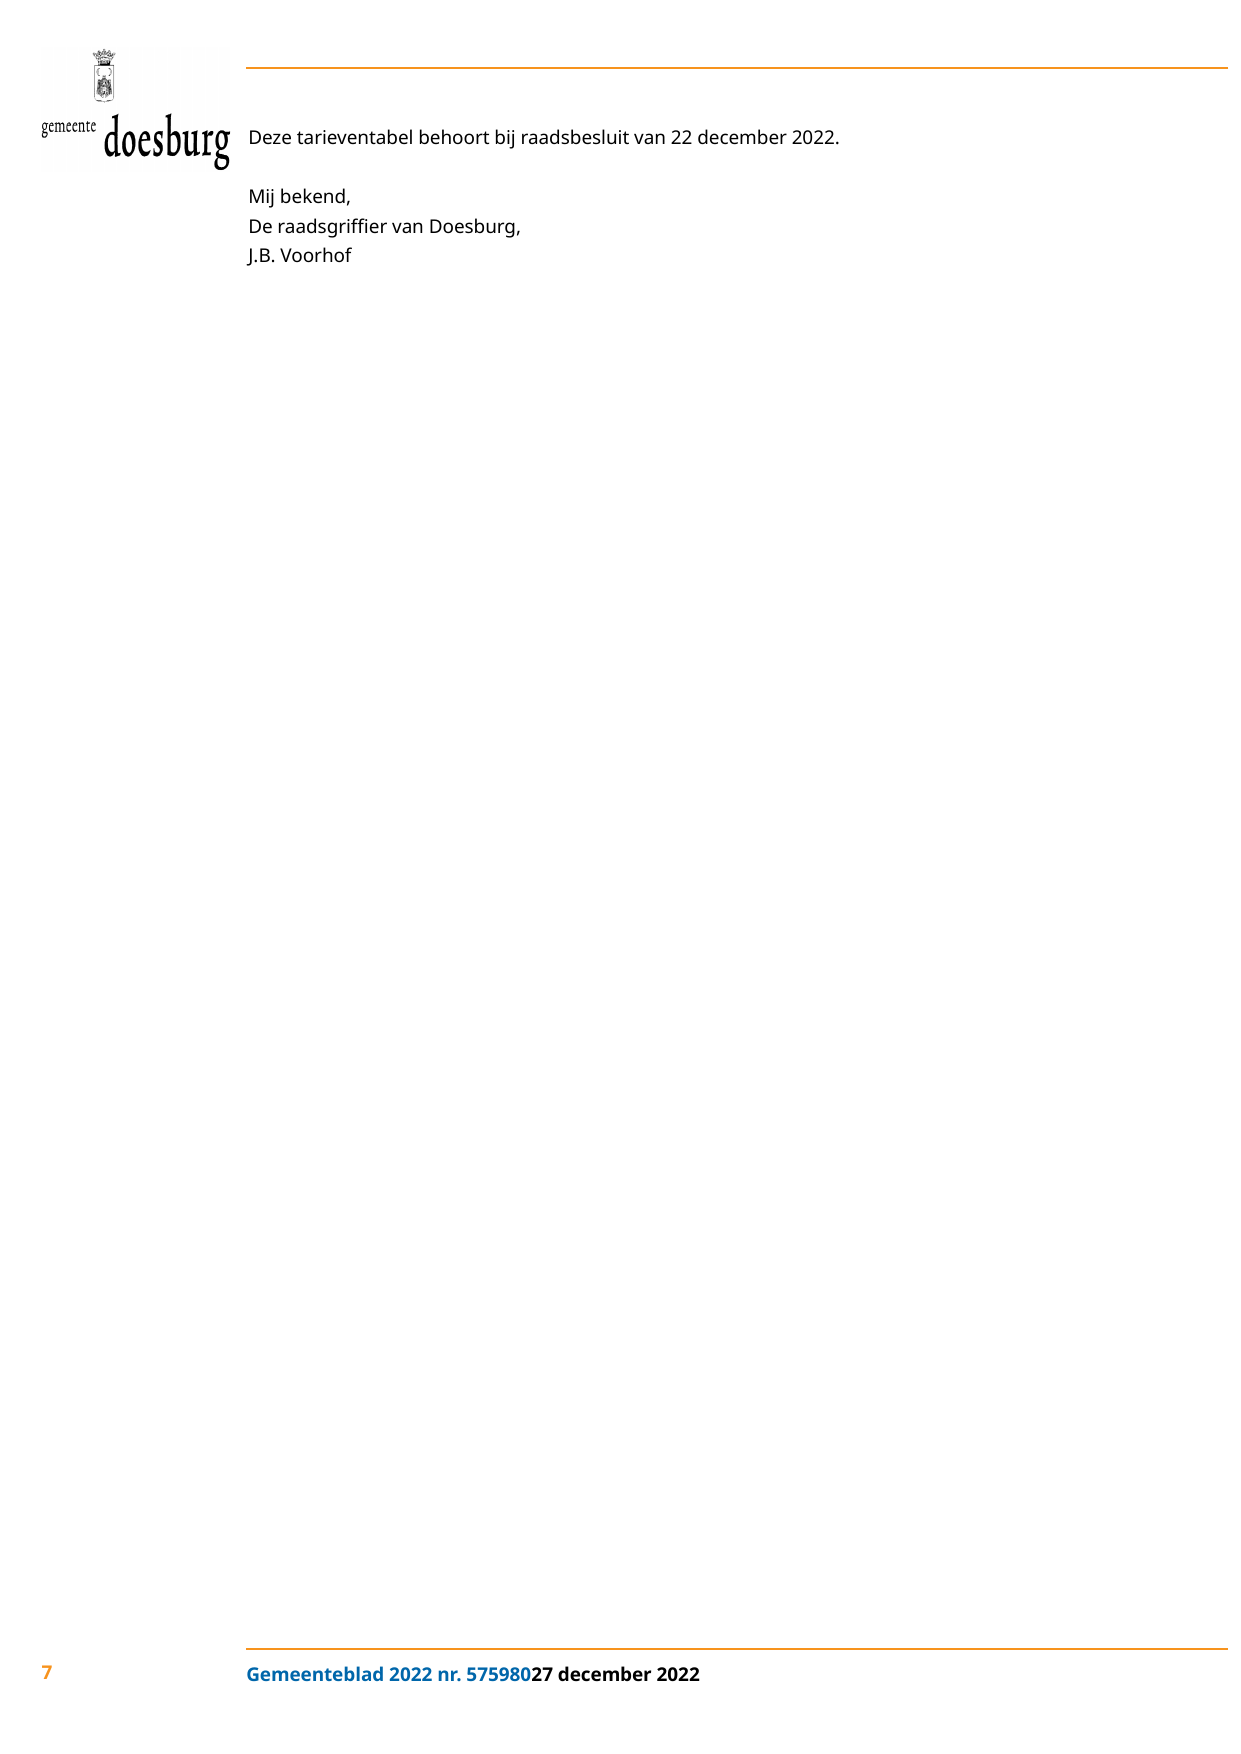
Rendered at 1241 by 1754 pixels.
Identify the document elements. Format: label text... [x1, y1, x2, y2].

text Mij bekend, [248, 183, 1152, 209]
picture [41, 47, 231, 172]
text Deze tarieventabel behoort bij raadsbesluit van 22 december 2022. [248, 124, 1152, 150]
text J.B. Voorhof [248, 243, 1152, 268]
text De raadsgriffier van Doesburg, [248, 213, 1152, 239]
